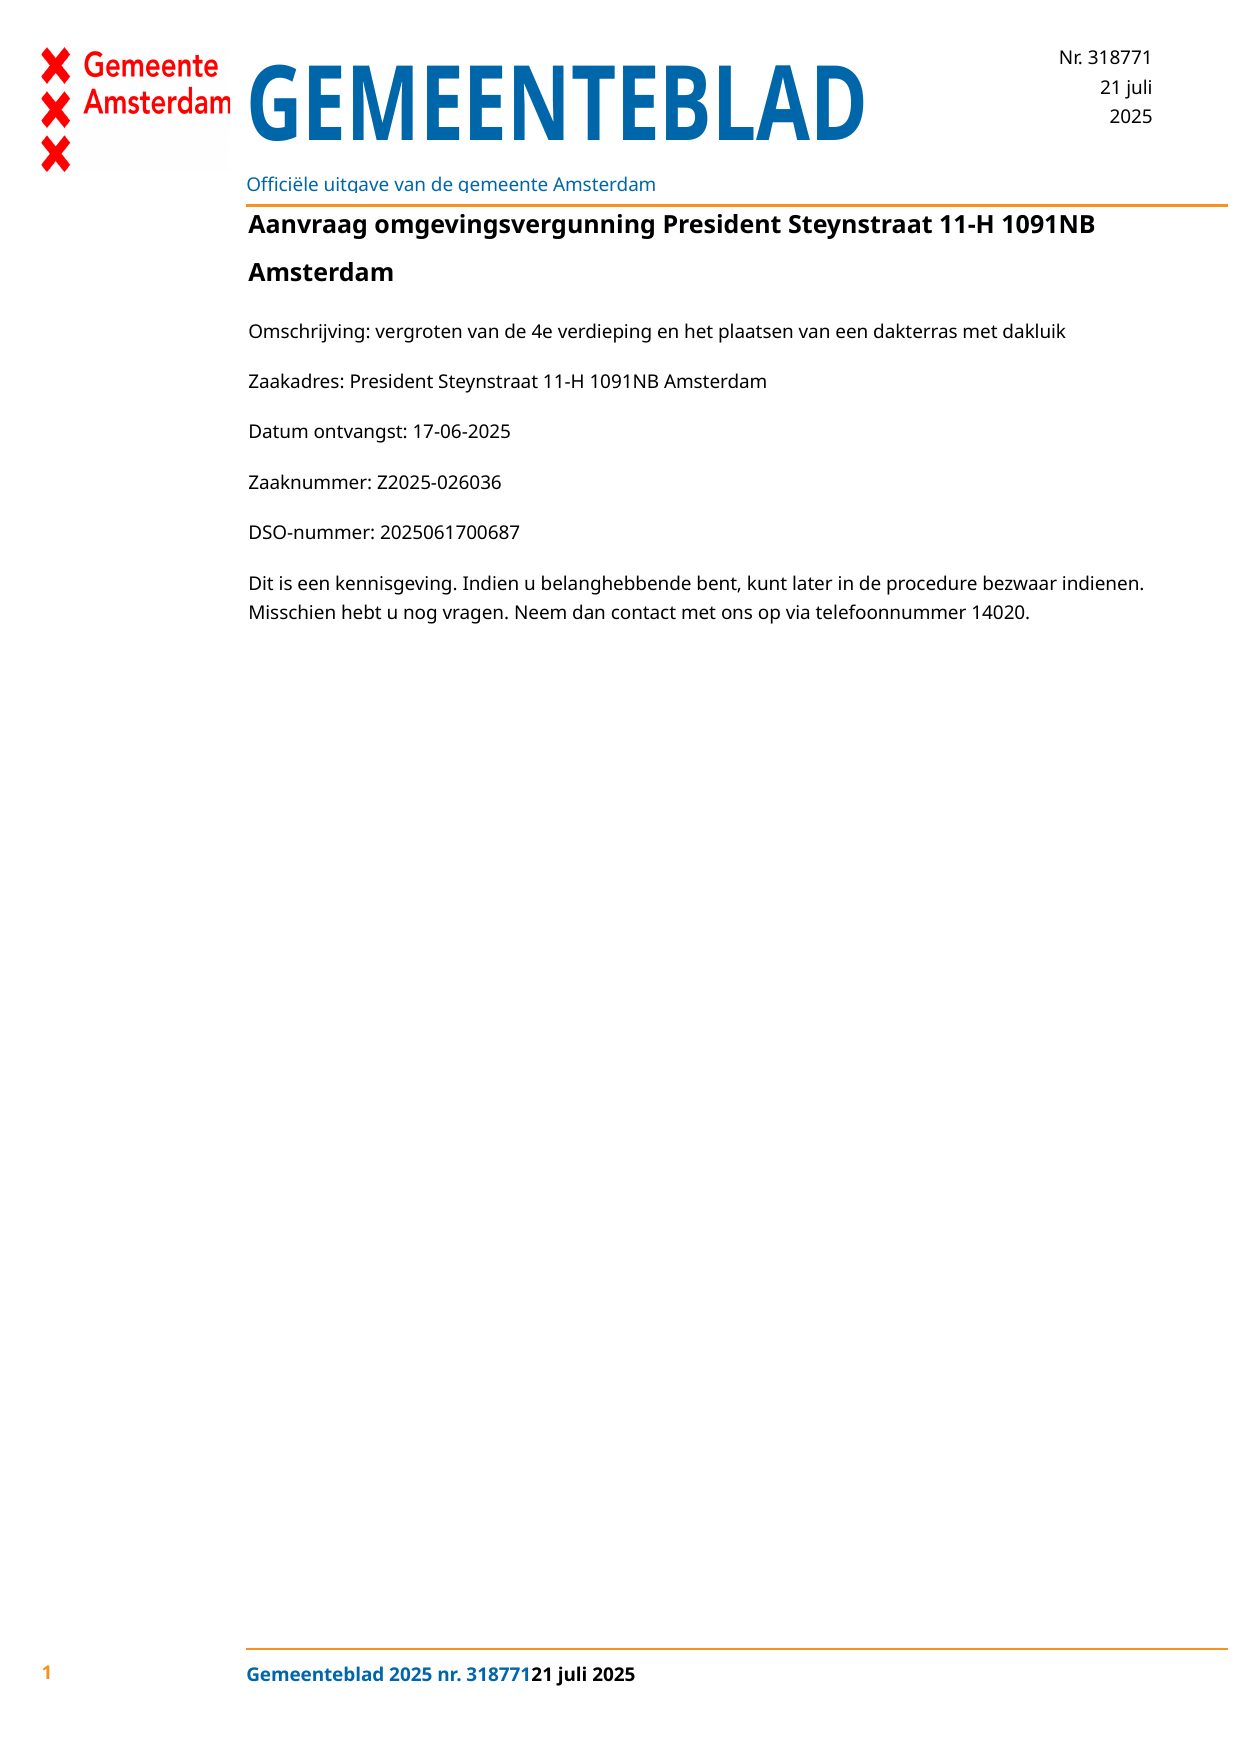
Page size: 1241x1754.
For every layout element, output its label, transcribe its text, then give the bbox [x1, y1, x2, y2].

text Zaaknummer: Z2025-026036 [248, 469, 1152, 495]
text Datum ontvangst: 17-06-2025 [248, 419, 1152, 444]
text Zaakadres: President Steynstraat 11-H 1091NB Amsterdam [248, 368, 1152, 394]
text DSO-nummer: 2025061700687 [248, 519, 1152, 545]
picture [41, 47, 231, 172]
text Dit is een kennisgeving. Indien u belanghebbende bent, kunt later in de procedure bezwaar indienen. Misschien hebt u nog vragen. Neem dan contact met ons op via telefoonnummer 14020. [248, 570, 1152, 625]
text Aanvraag omgevingsvergunning President Steynstraat 11-H 1091NB Amsterdam [248, 207, 1152, 288]
text Omschrijving: vergroten van de 4e verdieping en het plaatsen van een dakterras met dakluik [248, 318, 1152, 344]
